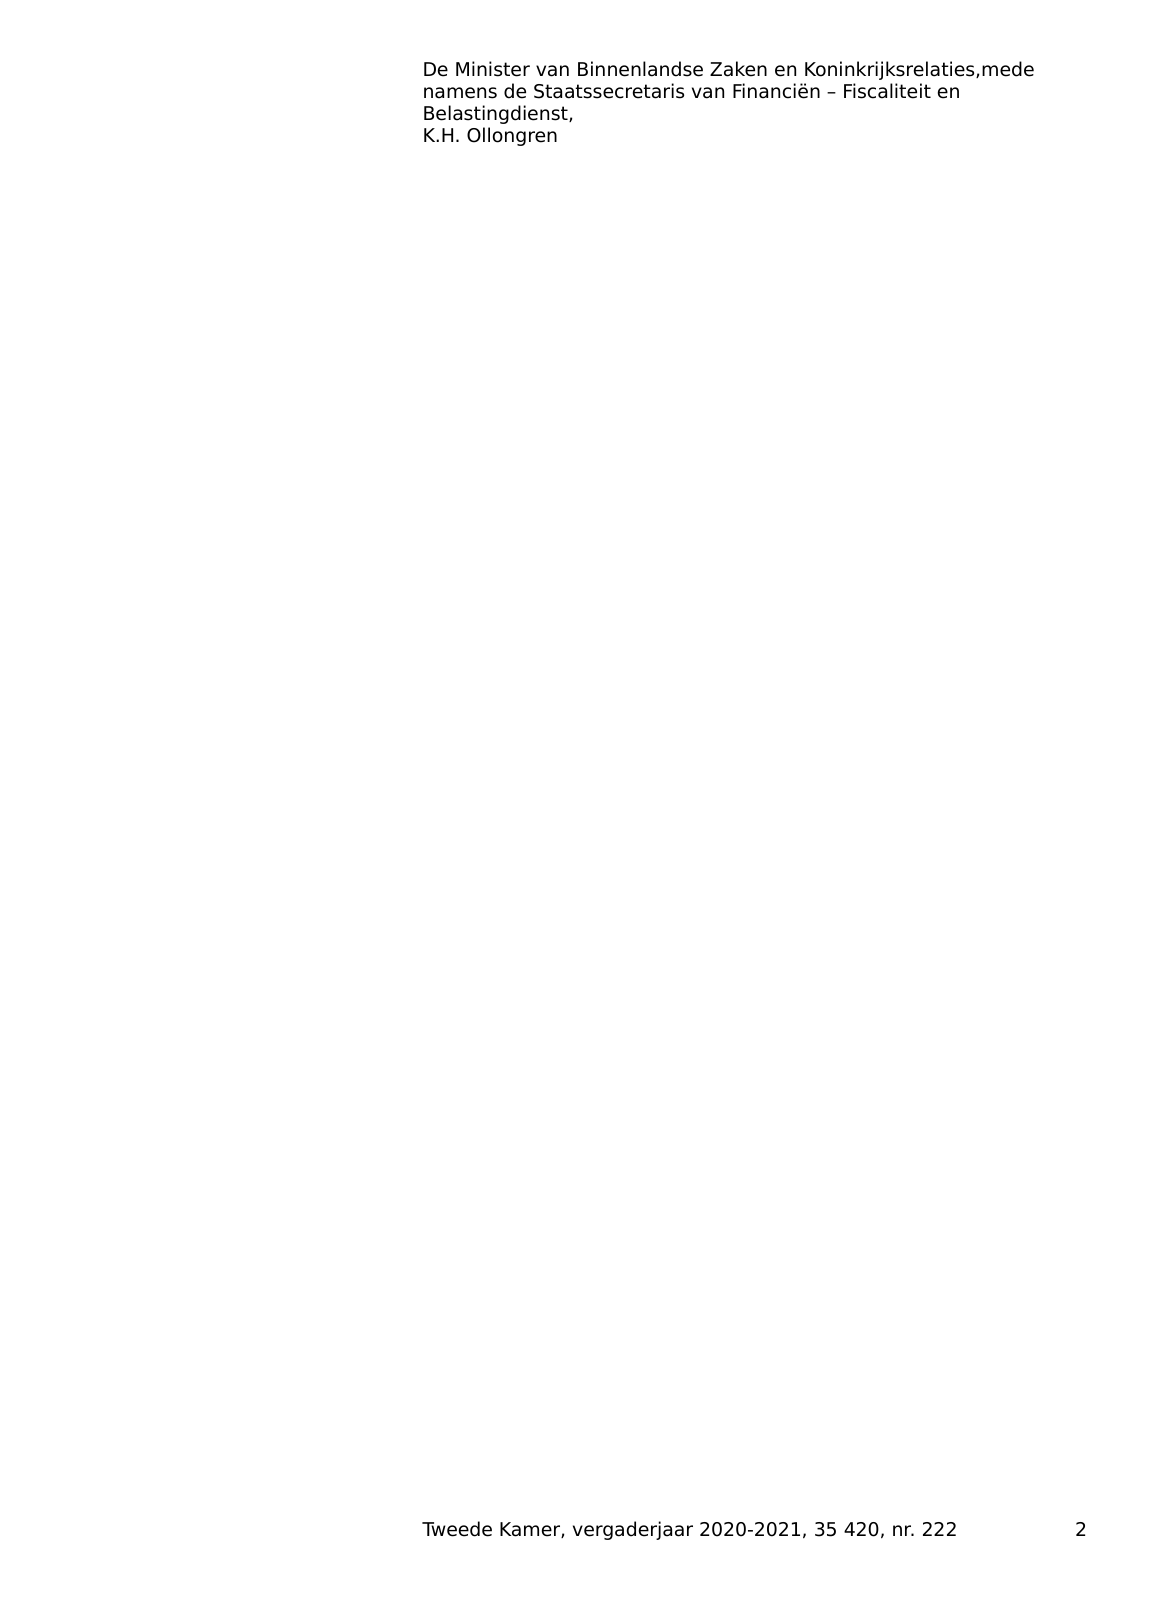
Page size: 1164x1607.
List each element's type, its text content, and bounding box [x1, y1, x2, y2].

text De Minister van Binnenlandse Zaken en Koninkrijksrelaties,mede namens de Staatssecretaris van Financiën – Fiscaliteit en Belastingdienst, K.H. Ollongren [422, 59, 1087, 147]
